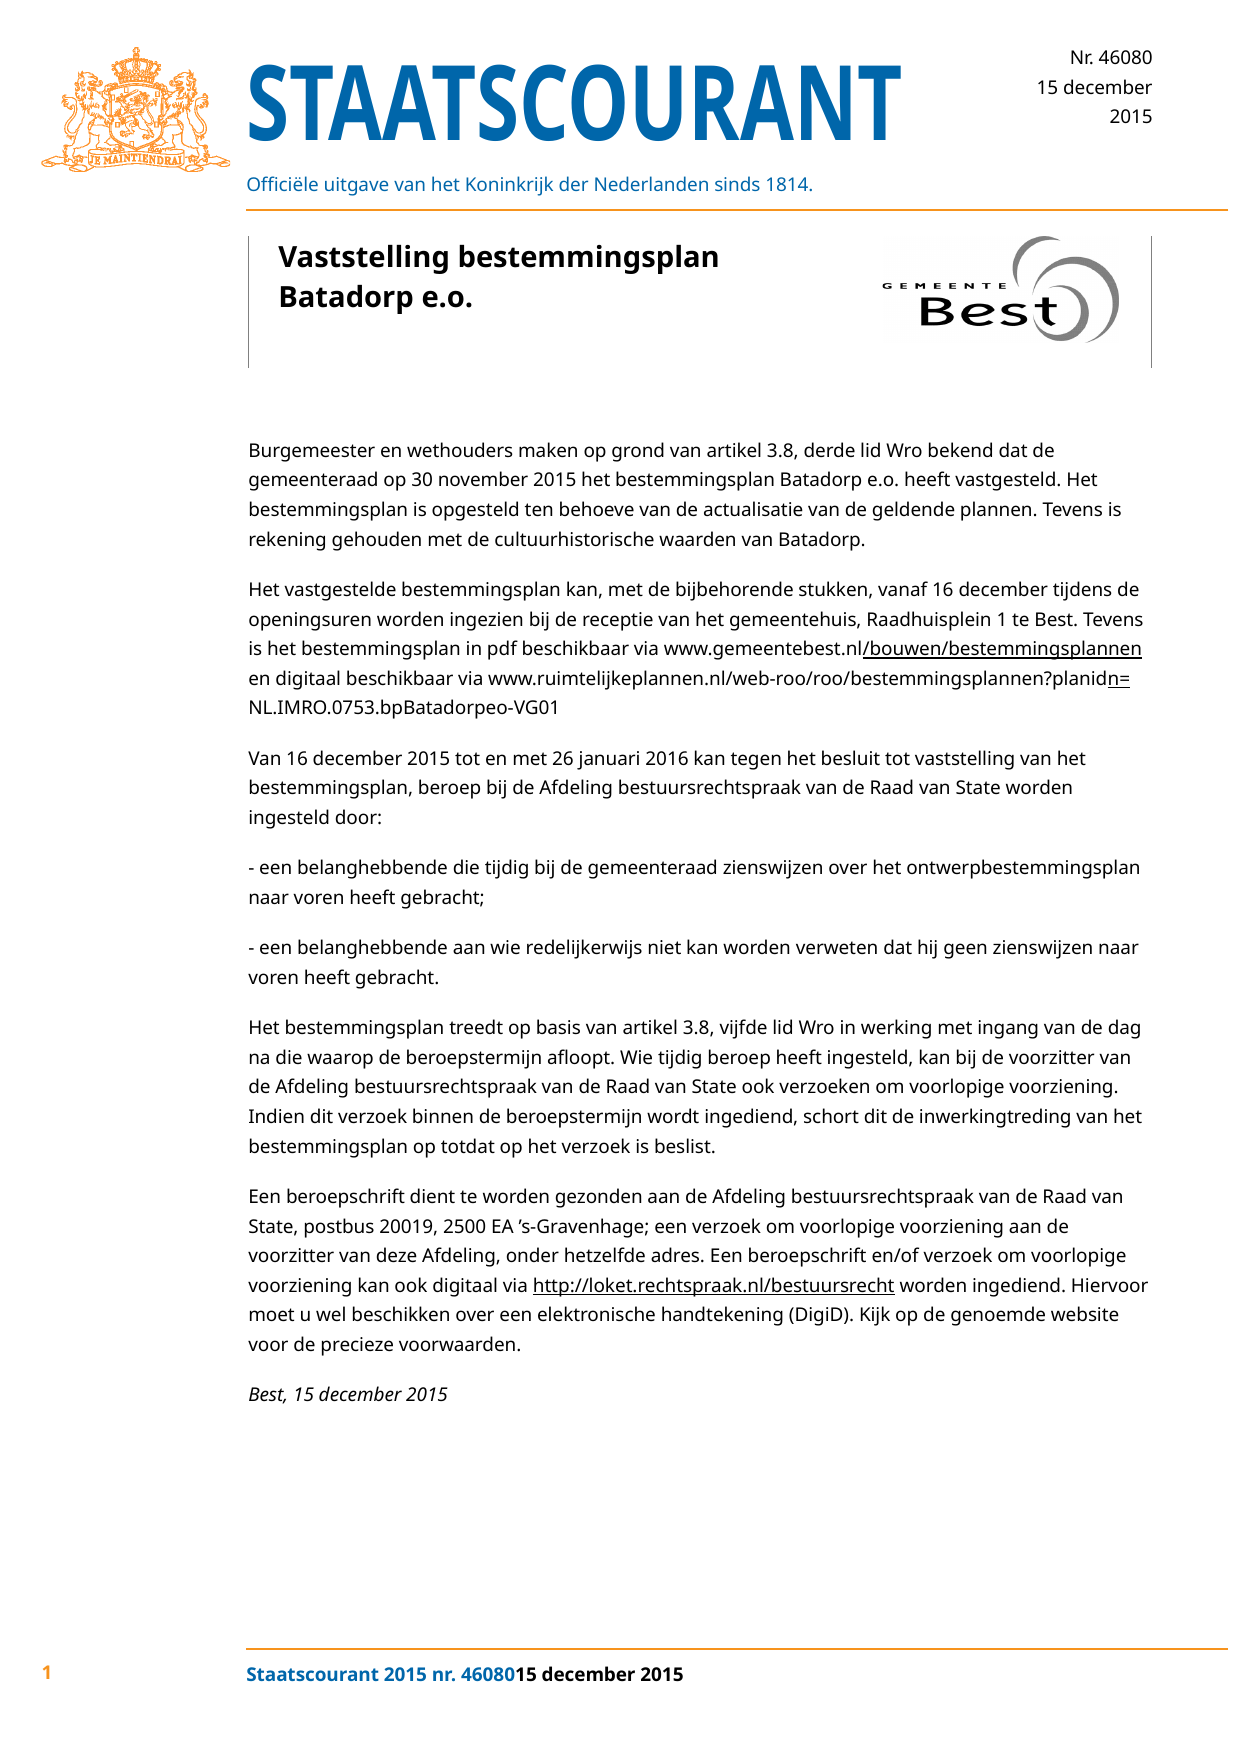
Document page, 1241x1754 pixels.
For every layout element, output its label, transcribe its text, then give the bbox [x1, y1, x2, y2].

text Een beroepschrift dient te worden gezonden aan de Afdeling bestuursrechtspraak van de Raad van State, postbus 20019, 2500 EA ’s-Gravenhage; een verzoek om voorlopige voorziening aan de voorzitter van deze Afdeling, onder hetzelfde adres. Een beroepschrift en/of verzoek om voorlopige voorziening kan ook digitaal via http://loket.rechtspraak.nl/bestuursrecht worden ingediend. Hiervoor moet u wel beschikken over een elektronische handtekening (DigiD). Kijk op de genoemde website voor de precieze voorwaarden. [248, 1183, 1152, 1357]
text Best, 15 december 2015 [248, 1382, 1152, 1407]
text Het bestemmingsplan treedt op basis van artikel 3.8, vijfde lid Wro in werking met ingang van de dag na die waarop de beroepstermijn afloopt. Wie tijdig beroep heeft ingesteld, kan bij de voorzitter van de Afdeling bestuursrechtspraak van de Raad van State ook verzoeken om voorlopige voorziening. Indien dit verzoek binnen de beroepstermijn wordt ingediend, schort dit de inwerkingtreding van het bestemmingsplan op totdat op het verzoek is beslist. [248, 1014, 1152, 1158]
picture [41, 47, 231, 172]
text Burgemeester en wethouders maken op grond van artikel 3.8, derde lid Wro bekend dat de gemeenteraad op 30 november 2015 het bestemmingsplan Batadorp e.o. heeft vastgesteld. Het bestemmingsplan is opgesteld ten behoeve van de actualisatie van de geldende plannen. Tevens is rekening gehouden met de cultuurhistorische waarden van Batadorp. [248, 437, 1152, 551]
picture [882, 236, 1119, 343]
table_header Vaststelling bestemmingsplan Batadorp e.o. [249, 236, 850, 368]
text - een belanghebbende die tijdig bij de gemeenteraad zienswijzen over het ontwerpbestemmingsplan naar voren heeft gebracht; [248, 854, 1152, 910]
table_header [1119, 236, 1151, 342]
text Het vastgestelde bestemmingsplan kan, met de bijbehorende stukken, vanaf 16 december tijdens de openingsuren worden ingezien bij de receptie van het gemeentehuis, Raadhuisplein 1 te Best. Tevens is het bestemmingsplan in pdf beschikbaar via www.gemeentebest.nl/bouwen/bestemmingsplannen en digitaal beschikbaar via www.ruimtelijkeplannen.nl/web-roo/roo/bestemmingsplannen?planidn= NL.IMRO.0753.bpBatadorpeo-VG01 [248, 576, 1152, 720]
table_header [850, 236, 882, 342]
text Van 16 december 2015 tot en met 26 januari 2016 kan tegen het besluit tot vaststelling van het bestemmingsplan, beroep bij de Afdeling bestuursrechtspraak van de Raad van State worden ingesteld door: [248, 745, 1152, 830]
table_header [850, 343, 1151, 368]
text - een belanghebbende aan wie redelijkerwijs niet kan worden verweten dat hij geen zienswijzen naar voren heeft gebracht. [248, 934, 1152, 990]
